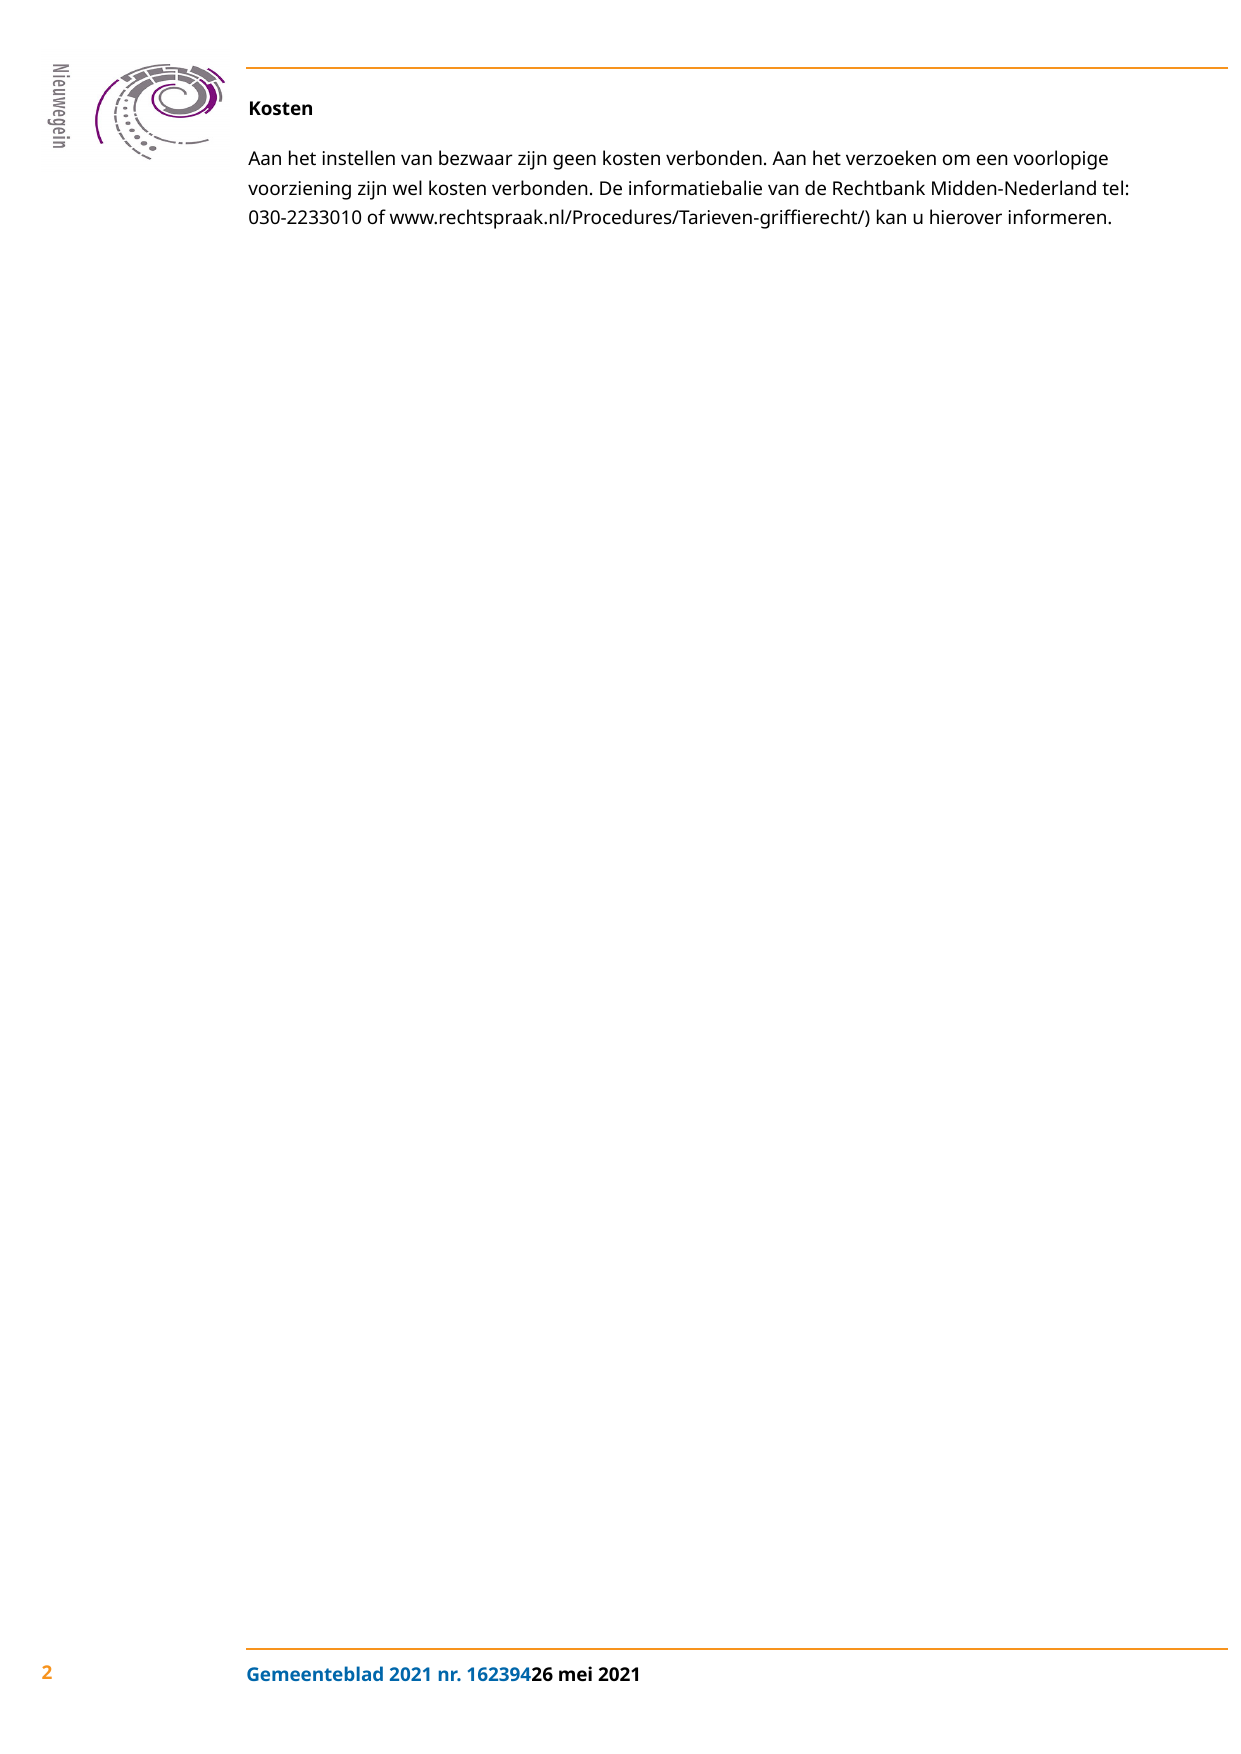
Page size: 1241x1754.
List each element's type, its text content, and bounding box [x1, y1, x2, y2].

text Kosten [248, 95, 1152, 121]
picture [41, 47, 231, 172]
text Aan het instellen van bezwaar zijn geen kosten verbonden. Aan het verzoeken om een voorlopige voorziening zijn wel kosten verbonden. De informatiebalie van de Rechtbank Midden-Nederland tel: 030-2233010 of www.rechtspraak.nl/Procedures/Tarieven-griffierecht/) kan u hierover informeren. [248, 145, 1152, 230]
